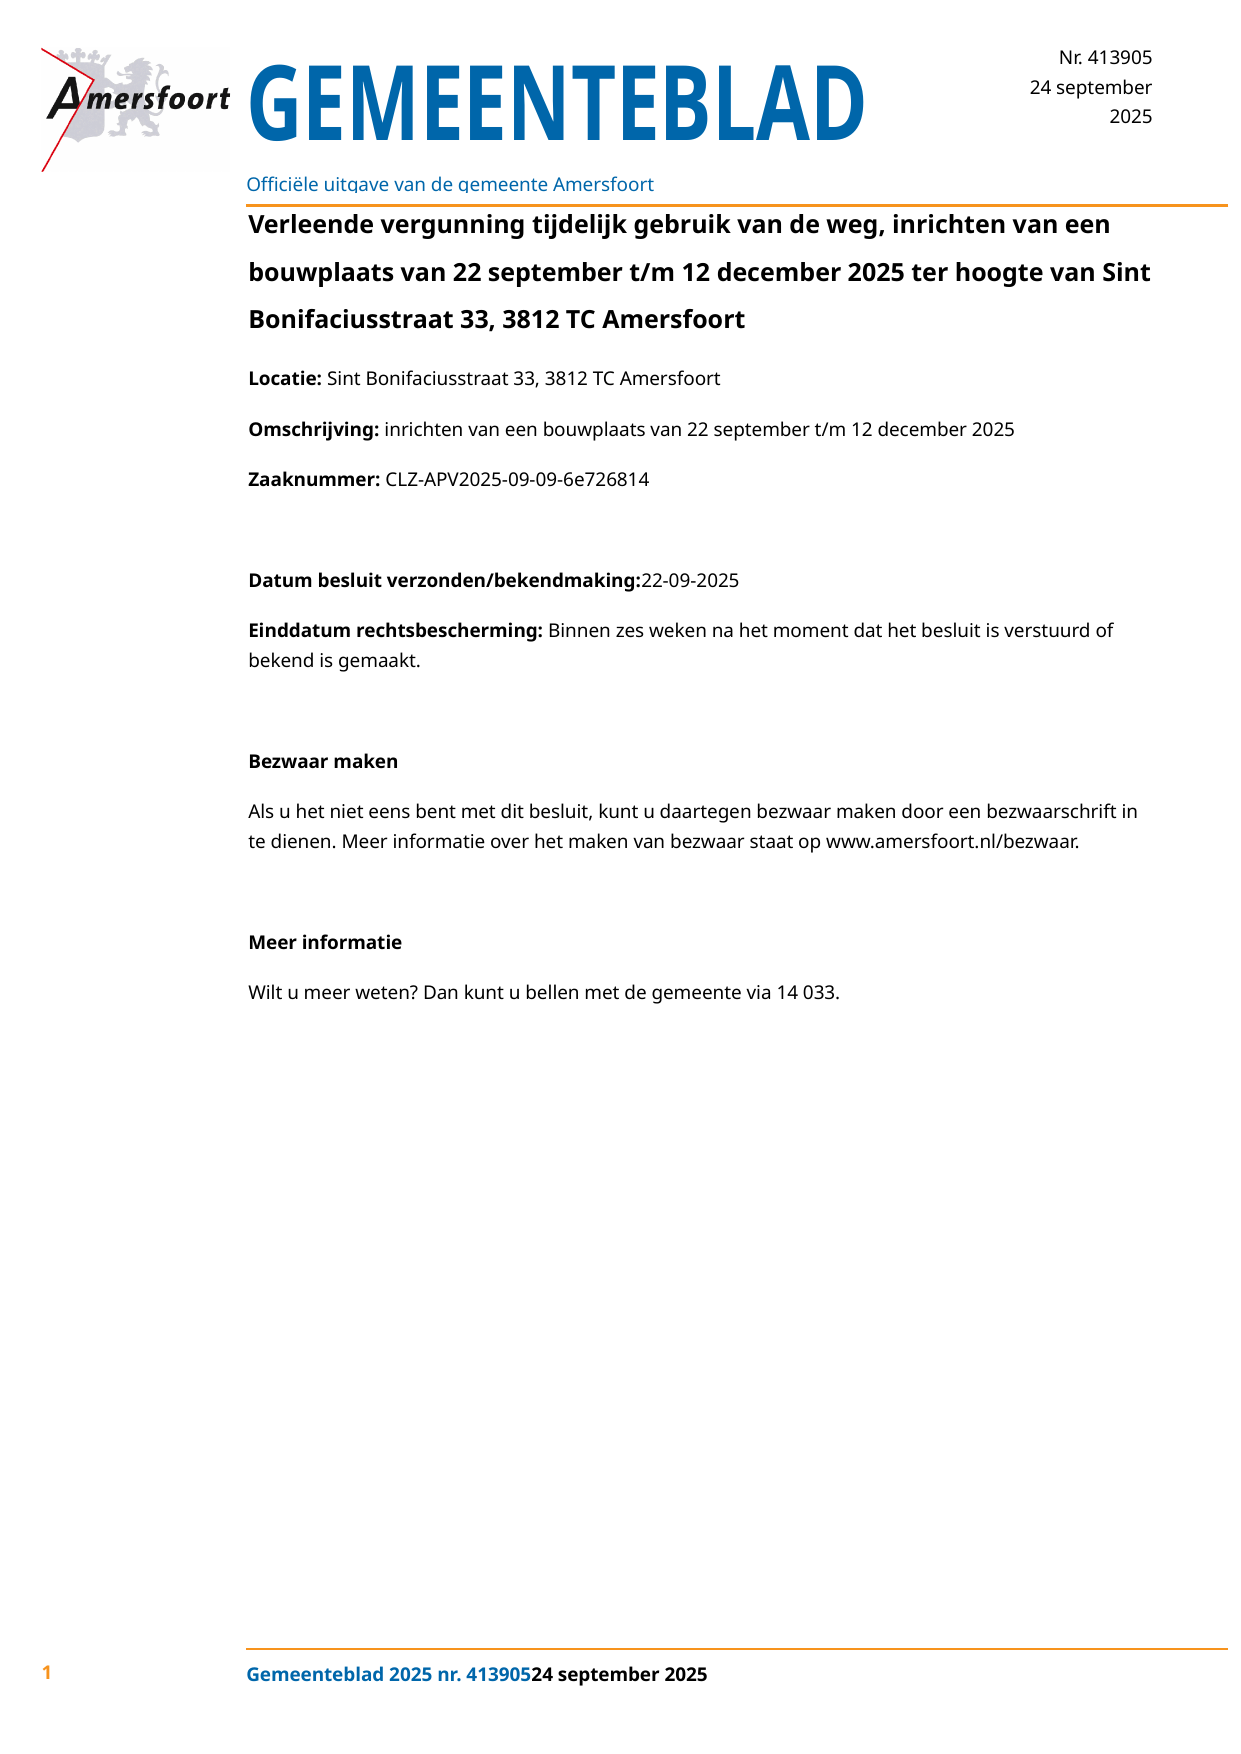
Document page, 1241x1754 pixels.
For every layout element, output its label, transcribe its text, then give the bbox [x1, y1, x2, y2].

text Datum besluit verzonden/bekendmaking:22-09-2025 [248, 567, 1152, 593]
text Meer informatie [248, 929, 1152, 954]
text Zaaknummer: CLZ-APV2025-09-09-6e726814 [248, 466, 1152, 492]
text Einddatum rechtsbescherming: Binnen zes weken na het moment dat het besluit is verstuurd of bekend is gemaakt. [248, 618, 1152, 673]
picture [41, 47, 231, 172]
text Locatie: Sint Bonifaciusstraat 33, 3812 TC Amersfoort [248, 366, 1152, 391]
text Als u het niet eens bent met dit besluit, kunt u daartegen bezwaar maken door een bezwaarschrift in te dienen. Meer informatie over het maken van bezwaar staat op www.amersfoort.nl/bezwaar. [248, 798, 1152, 854]
text Verleende vergunning tijdelijk gebruik van de weg, inrichten van een bouwplaats van 22 september t/m 12 december 2025 ter hoogte van Sint Bonifaciusstraat 33, 3812 TC Amersfoort [248, 207, 1152, 336]
text Wilt u meer weten? Dan kunt u bellen met de gemeente via 14 033. [248, 979, 1152, 1005]
text Omschrijving: inrichten van een bouwplaats van 22 september t/m 12 december 2025 [248, 416, 1152, 442]
text Bezwaar maken [248, 748, 1152, 774]
